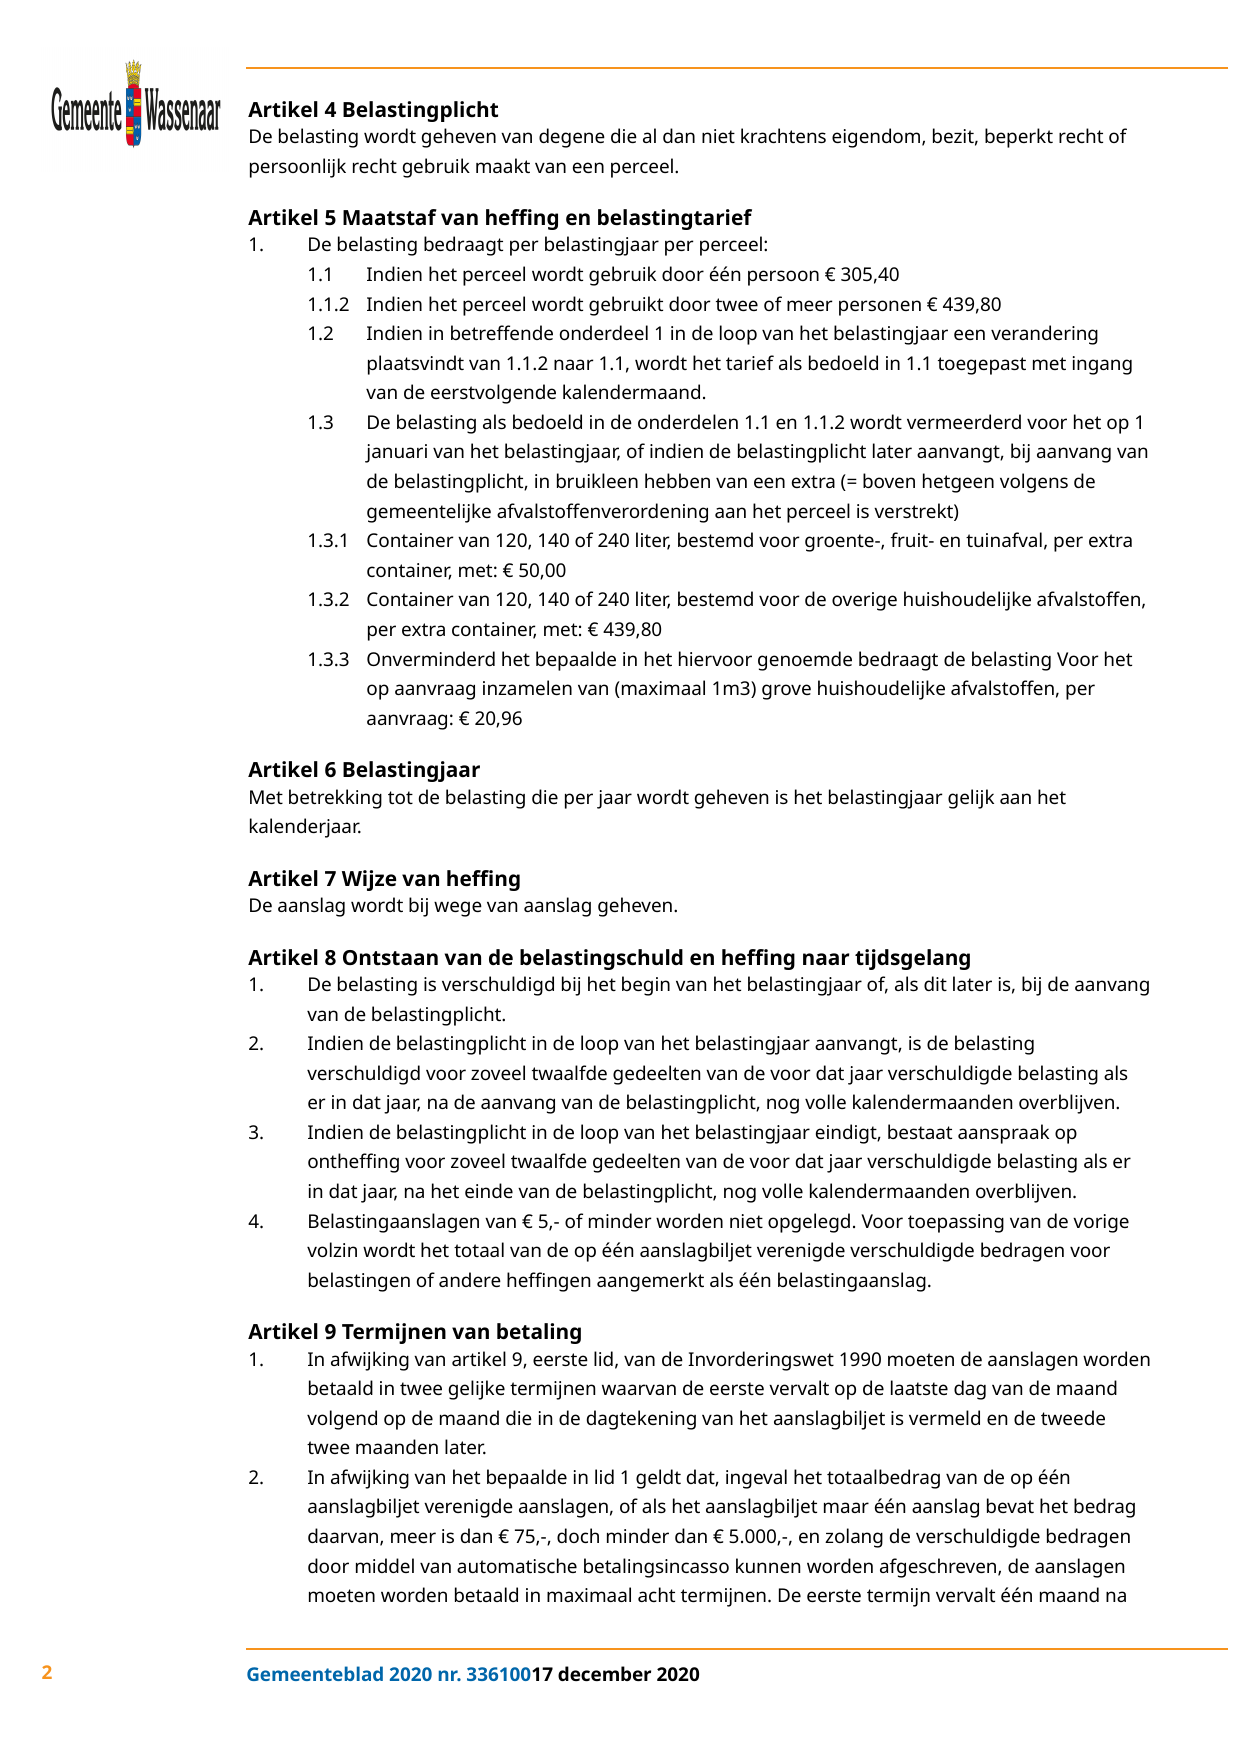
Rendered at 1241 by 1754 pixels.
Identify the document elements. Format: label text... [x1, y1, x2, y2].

text De belasting wordt geheven van degene die al dan niet krachtens eigendom, bezit, beperkt recht of persoonlijk recht gebruik maakt van een perceel. [248, 123, 1152, 178]
text Met betrekking tot de belasting die per jaar wordt geheven is het belastingjaar gelijk aan het kalenderjaar. [248, 784, 1152, 839]
text Artikel 6 Belastingjaar [248, 755, 1152, 784]
list De belasting als bedoeld in de onderdelen 1.1 en 1.1.2 wordt vermeerderd voor het op 1 januari van het belastingjaar, of indien de belastingplicht later aanvangt, bij aanvang van de belastingplicht, in bruikleen hebben van een extra (= boven hetgeen volgens de gemeentelijke afvalstoffenverordening aan het perceel is verstrekt) [307, 409, 1152, 524]
text Artikel 8 Ontstaan van de belastingschuld en heffing naar tijdsgelang [248, 943, 1152, 971]
list De belasting is verschuldigd bij het begin van het belastingjaar of, als dit later is, bij de aanvang van de belastingplicht. [248, 971, 1152, 1026]
list In afwijking van artikel 9, eerste lid, van de Invorderingswet 1990 moeten de aanslagen worden betaald in twee gelijke termijnen waarvan de eerste vervalt op de laatste dag van de maand volgend op de maand die in de dagtekening van het aanslagbiljet is vermeld en de tweede twee maanden later. [248, 1346, 1152, 1460]
picture [41, 47, 231, 172]
list Indien het perceel wordt gebruik door één persoon € 305,40 [307, 261, 1152, 287]
list Belastingaanslagen van € 5,- of minder worden niet opgelegd. Voor toepassing van de vorige volzin wordt het totaal van de op één aanslagbiljet verenigde verschuldigde bedragen voor belastingen of andere heffingen aangemerkt als één belastingaanslag. [248, 1208, 1152, 1293]
list In afwijking van het bepaalde in lid 1 geldt dat, ingeval het totaalbedrag van de op één aanslagbiljet verenigde aanslagen, of als het aanslagbiljet maar één aanslag bevat het bedrag daarvan, meer is dan € 75,-, doch minder dan € 5.000,-, en zolang de verschuldigde bedragen door middel van automatische betalingsincasso kunnen worden afgeschreven, de aanslagen moeten worden betaald in maximaal acht termijnen. De eerste termijn vervalt één maand na [248, 1464, 1152, 1608]
list Indien de belastingplicht in de loop van het belastingjaar eindigt, bestaat aanspraak op ontheffing voor zoveel twaalfde gedeelten van de voor dat jaar verschuldigde belasting als er in dat jaar, na het einde van de belastingplicht, nog volle kalendermaanden overblijven. [248, 1119, 1152, 1204]
text Artikel 4 Belastingplicht [248, 95, 1152, 123]
list De belasting bedraagt per belastingjaar per perceel: [248, 232, 1152, 257]
text Artikel 5 Maatstaf van heffing en belastingtarief [248, 203, 1152, 232]
list Container van 120, 140 of 240 liter, bestemd voor groente-, fruit- en tuinafval, per extra container, met: € 50,00 [307, 527, 1152, 583]
list Container van 120, 140 of 240 liter, bestemd voor de overige huishoudelijke afvalstoffen, per extra container, met: € 439,80 [307, 587, 1152, 642]
text Artikel 7 Wijze van heffing [248, 864, 1152, 892]
text Artikel 9 Termijnen van betaling [248, 1317, 1152, 1346]
list Onverminderd het bepaalde in het hiervoor genoemde bedraagt de belasting Voor het op aanvraag inzamelen van (maximaal 1m3) grove huishoudelijke afvalstoffen, per aanvraag: € 20,96 [307, 646, 1152, 731]
list Indien het perceel wordt gebruikt door twee of meer personen € 439,80 [307, 291, 1152, 317]
list Indien in betreffende onderdeel 1 in de loop van het belastingjaar een verandering plaatsvindt van 1.1.2 naar 1.1, wordt het tarief als bedoeld in 1.1 toegepast met ingang van de eerstvolgende kalendermaand. [307, 320, 1152, 405]
text De aanslag wordt bij wege van aanslag geheven. [248, 892, 1152, 918]
list Indien de belastingplicht in de loop van het belastingjaar aanvangt, is de belasting verschuldigd voor zoveel twaalfde gedeelten van de voor dat jaar verschuldigde belasting als er in dat jaar, na de aanvang van de belastingplicht, nog volle kalendermaanden overblijven. [248, 1030, 1152, 1115]
